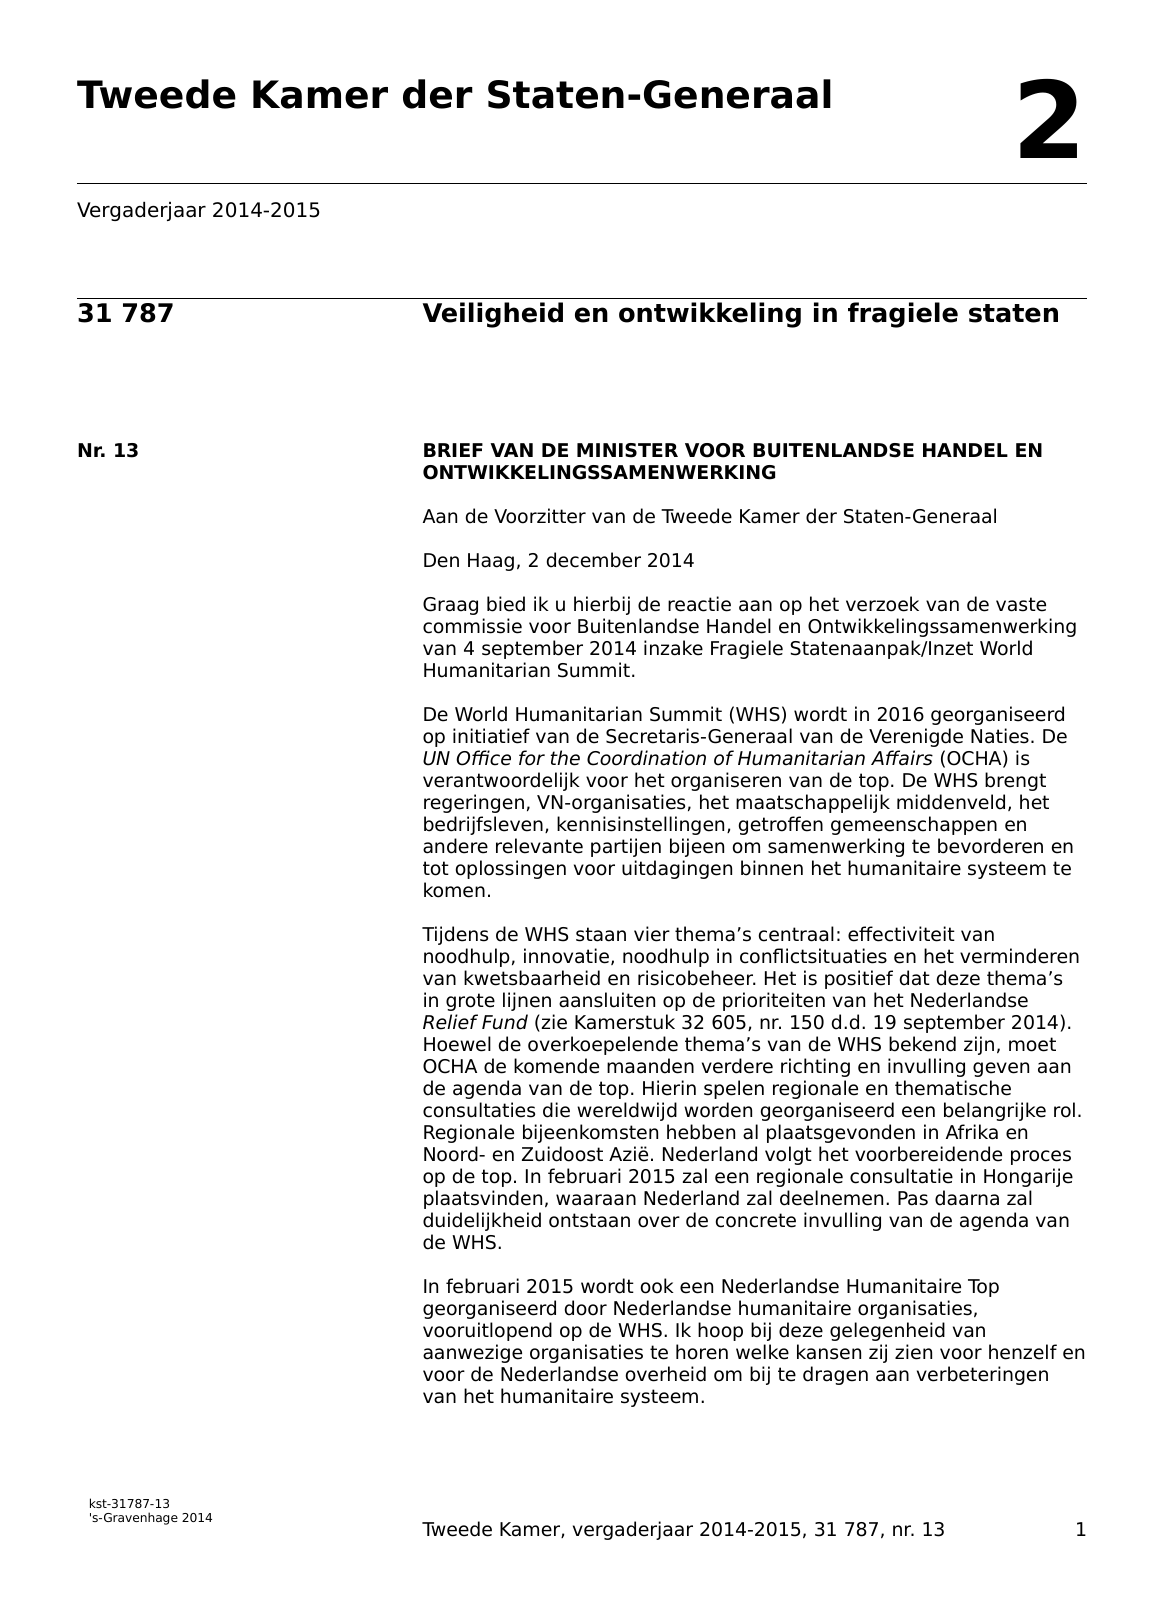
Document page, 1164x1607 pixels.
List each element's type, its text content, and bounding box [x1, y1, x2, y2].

subtitle 31 787 Veiligheid en ontwikkeling in fragiele staten [77, 299, 1087, 329]
text Den Haag, 2 december 2014 [422, 550, 1087, 572]
table_header Tweede Kamer der Staten-Generaal [77, 59, 886, 183]
text 's-Gravenhage 2014 [88, 1511, 323, 1525]
text De World Humanitarian Summit (WHS) wordt in 2016 georganiseerd op initiatief van de Secretaris-Generaal van de Verenigde Naties. De UN Office for the Coordination of Humanitarian Affairs (OCHA) is verantwoordelijk voor het organiseren van de top. De WHS brengt regeringen, VN-organisaties, het maatschappelijk middenveld, het bedrijfsleven, kennisinstellingen, getroffen gemeenschappen en andere relevante partijen bijeen om samenwerking te bevorderen en tot oplossingen voor uitdagingen binnen het humanitaire systeem te komen. [422, 704, 1087, 902]
text Aan de Voorzitter van de Tweede Kamer der Staten-Generaal [422, 506, 1087, 528]
table_header 2 [886, 59, 1087, 183]
subtitle Nr. 13 BRIEF VAN DE MINISTER VOOR BUITENLANDSE HANDEL EN ONTWIKKELINGSSAMENWERKING [77, 440, 1087, 484]
text Graag bied ik u hierbij de reactie aan op het verzoek van de vaste commissie voor Buitenlandse Handel en Ontwikkelingssamenwerking van 4 september 2014 inzake Fragiele Statenaanpak/Inzet World Humanitarian Summit. [422, 594, 1087, 682]
text kst-31787-13 [88, 1497, 323, 1511]
text In februari 2015 wordt ook een Nederlandse Humanitaire Top georganiseerd door Nederlandse humanitaire organisaties, vooruitlopend op de WHS. Ik hoop bij deze gelegenheid van aanwezige organisaties te horen welke kansen zij zien voor henzelf en voor de Nederlandse overheid om bij te dragen aan verbeteringen van het humanitaire systeem. [422, 1276, 1087, 1408]
text Tijdens de WHS staan vier thema’s centraal: effectiviteit van noodhulp, innovatie, noodhulp in conflictsituaties en het verminderen van kwetsbaarheid en risicobeheer. Het is positief dat deze thema’s in grote lijnen aansluiten op de prioriteiten van het Nederlandse Relief Fund (zie Kamerstuk 32 605, nr. 150 d.d. 19 september 2014). Hoewel de overkoepelende thema’s van de WHS bekend zijn, moet OCHA de komende maanden verdere richting en invulling geven aan de agenda van de top. Hierin spelen regionale en thematische consultaties die wereldwijd worden georganiseerd een belangrijke rol. Regionale bijeenkomsten hebben al plaatsgevonden in Afrika en Noord- en Zuidoost Azië. Nederland volgt het voorbereidende proces op de top. In februari 2015 zal een regionale consultatie in Hongarije plaatsvinden, waaraan Nederland zal deelnemen. Pas daarna zal duidelijkheid ontstaan over de concrete invulling van de agenda van de WHS. [422, 924, 1087, 1254]
table_cell Vergaderjaar 2014-2015 [77, 184, 1087, 298]
